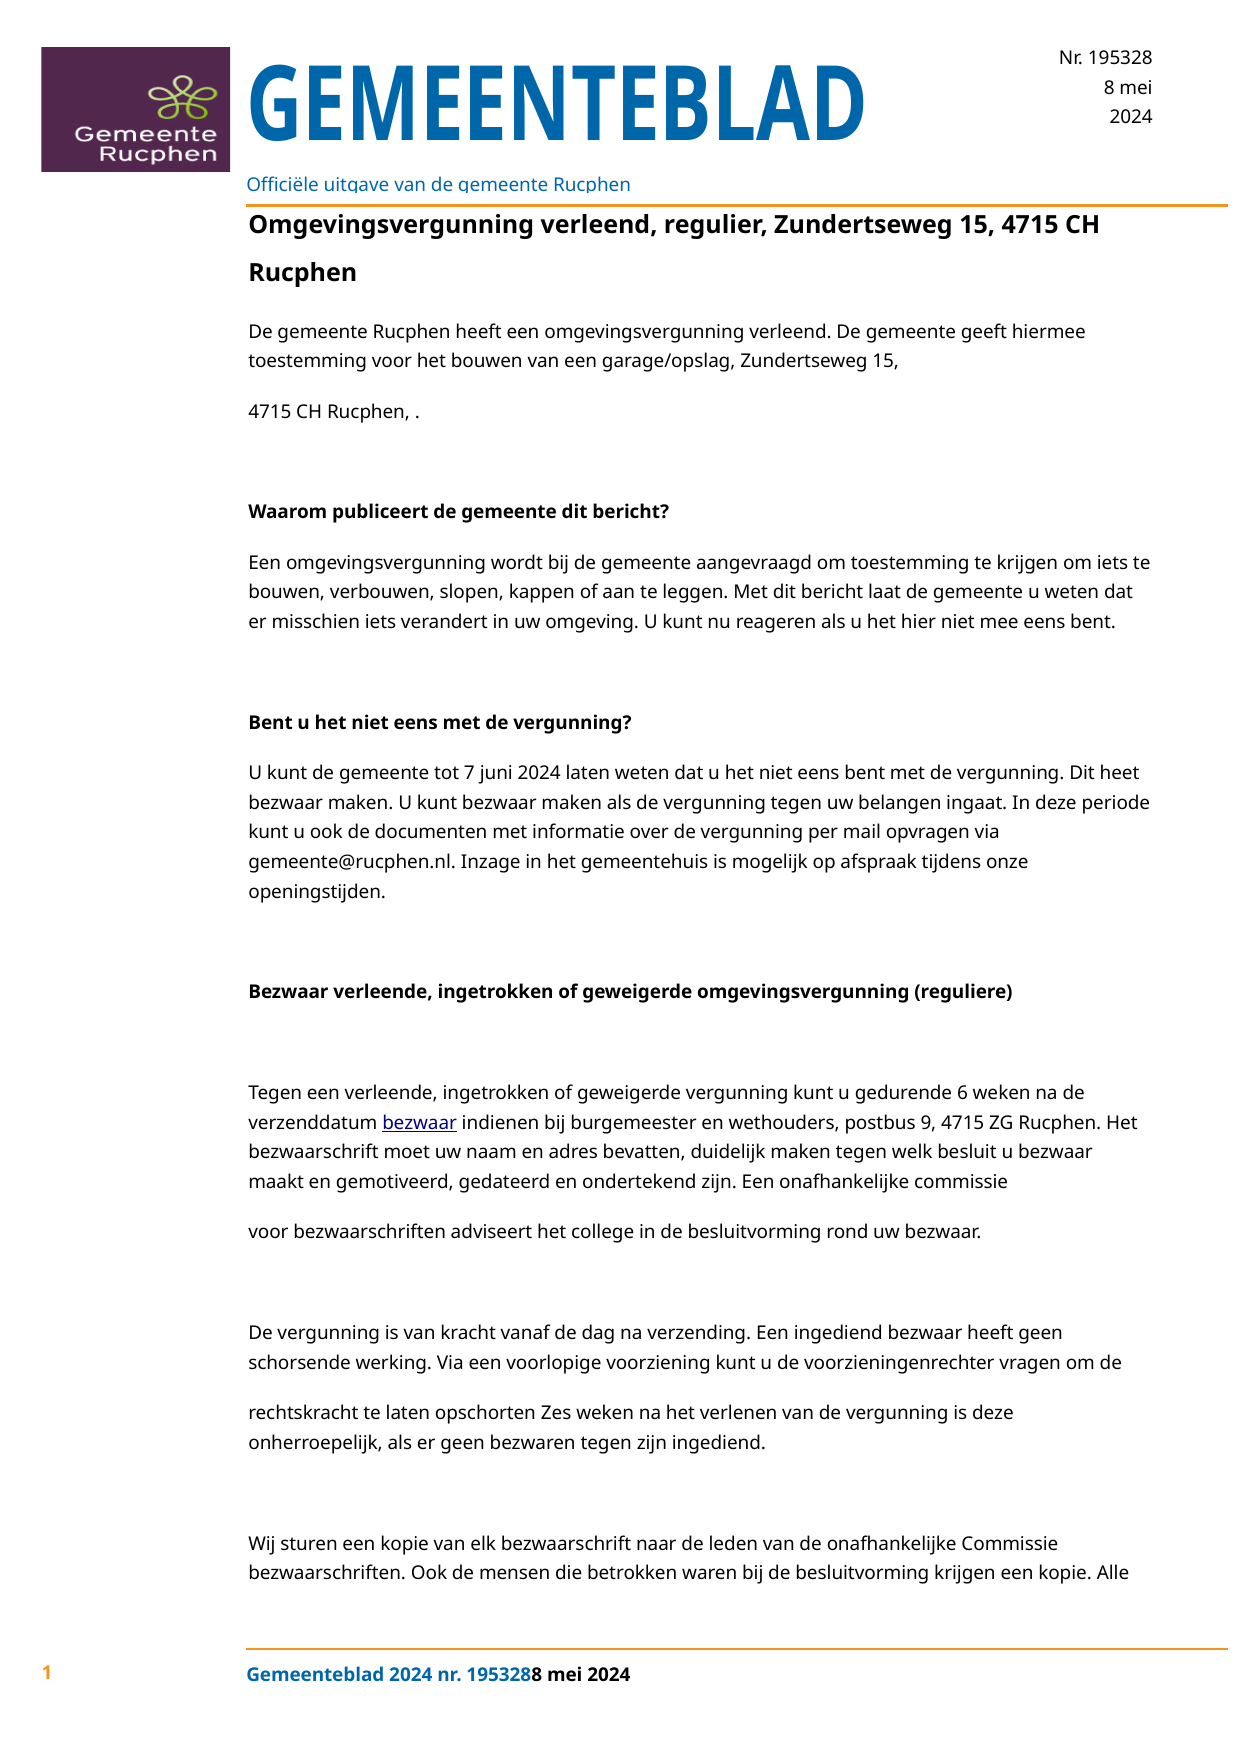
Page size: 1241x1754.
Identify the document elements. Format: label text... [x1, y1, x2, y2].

text voor bezwaarschriften adviseert het college in de besluitvorming rond uw bezwaar. [248, 1219, 1152, 1244]
picture [41, 47, 231, 172]
text Een omgevingsvergunning wordt bij de gemeente aangevraagd om toestemming te krijgen om iets te bouwen, verbouwen, slopen, kappen of aan te leggen. Met dit bericht laat de gemeente u weten dat er misschien iets verandert in uw omgeving. U kunt nu reageren als u het hier niet mee eens bent. [248, 549, 1152, 634]
text Waarom publiceert de gemeente dit bericht? [248, 499, 1152, 524]
text De gemeente Rucphen heeft een omgevingsvergunning verleend. De gemeente geeft hiermee toestemming voor het bouwen van een garage/opslag, Zundertseweg 15, [248, 318, 1152, 373]
text rechtskracht te laten opschorten Zes weken na het verlenen van de vergunning is deze onherroepelijk, als er geen bezwaren tegen zijn ingediend. [248, 1399, 1152, 1455]
text Wij sturen een kopie van elk bezwaarschrift naar de leden van de onafhankelijke Commissie bezwaarschriften. Ook de mensen die betrokken waren bij de besluitvorming krijgen een kopie. Alle [248, 1530, 1152, 1585]
text 4715 CH Rucphen, . [248, 398, 1152, 424]
text Tegen een verleende, ingetrokken of geweigerde vergunning kunt u gedurende 6 weken na de verzenddatum bezwaar indienen bij burgemeester en wethouders, postbus 9, 4715 ZG Rucphen. Het bezwaarschrift moet uw naam en adres bevatten, duidelijk maken tegen welk besluit u bezwaar maakt en gemotiveerd, gedateerd en ondertekend zijn. Een onafhankelijke commissie [248, 1079, 1152, 1194]
text Bezwaar verleende, ingetrokken of geweigerde omgevingsvergunning (reguliere) [248, 979, 1152, 1004]
text Omgevingsvergunning verleend, regulier, Zundertseweg 15, 4715 CH Rucphen [248, 207, 1152, 288]
text Bent u het niet eens met de vergunning? [248, 709, 1152, 735]
text De vergunning is van kracht vanaf de dag na verzending. Een ingediend bezwaar heeft geen schorsende werking. Via een voorlopige voorziening kunt u de voorzieningenrechter vragen om de [248, 1319, 1152, 1375]
text U kunt de gemeente tot 7 juni 2024 laten weten dat u het niet eens bent met de vergunning. Dit heet bezwaar maken. U kunt bezwaar maken als de vergunning tegen uw belangen ingaat. In deze periode kunt u ook de documenten met informatie over de vergunning per mail opvragen via gemeente@rucphen.nl. Inzage in het gemeentehuis is mogelijk op afspraak tijdens onze openingstijden. [248, 759, 1152, 904]
